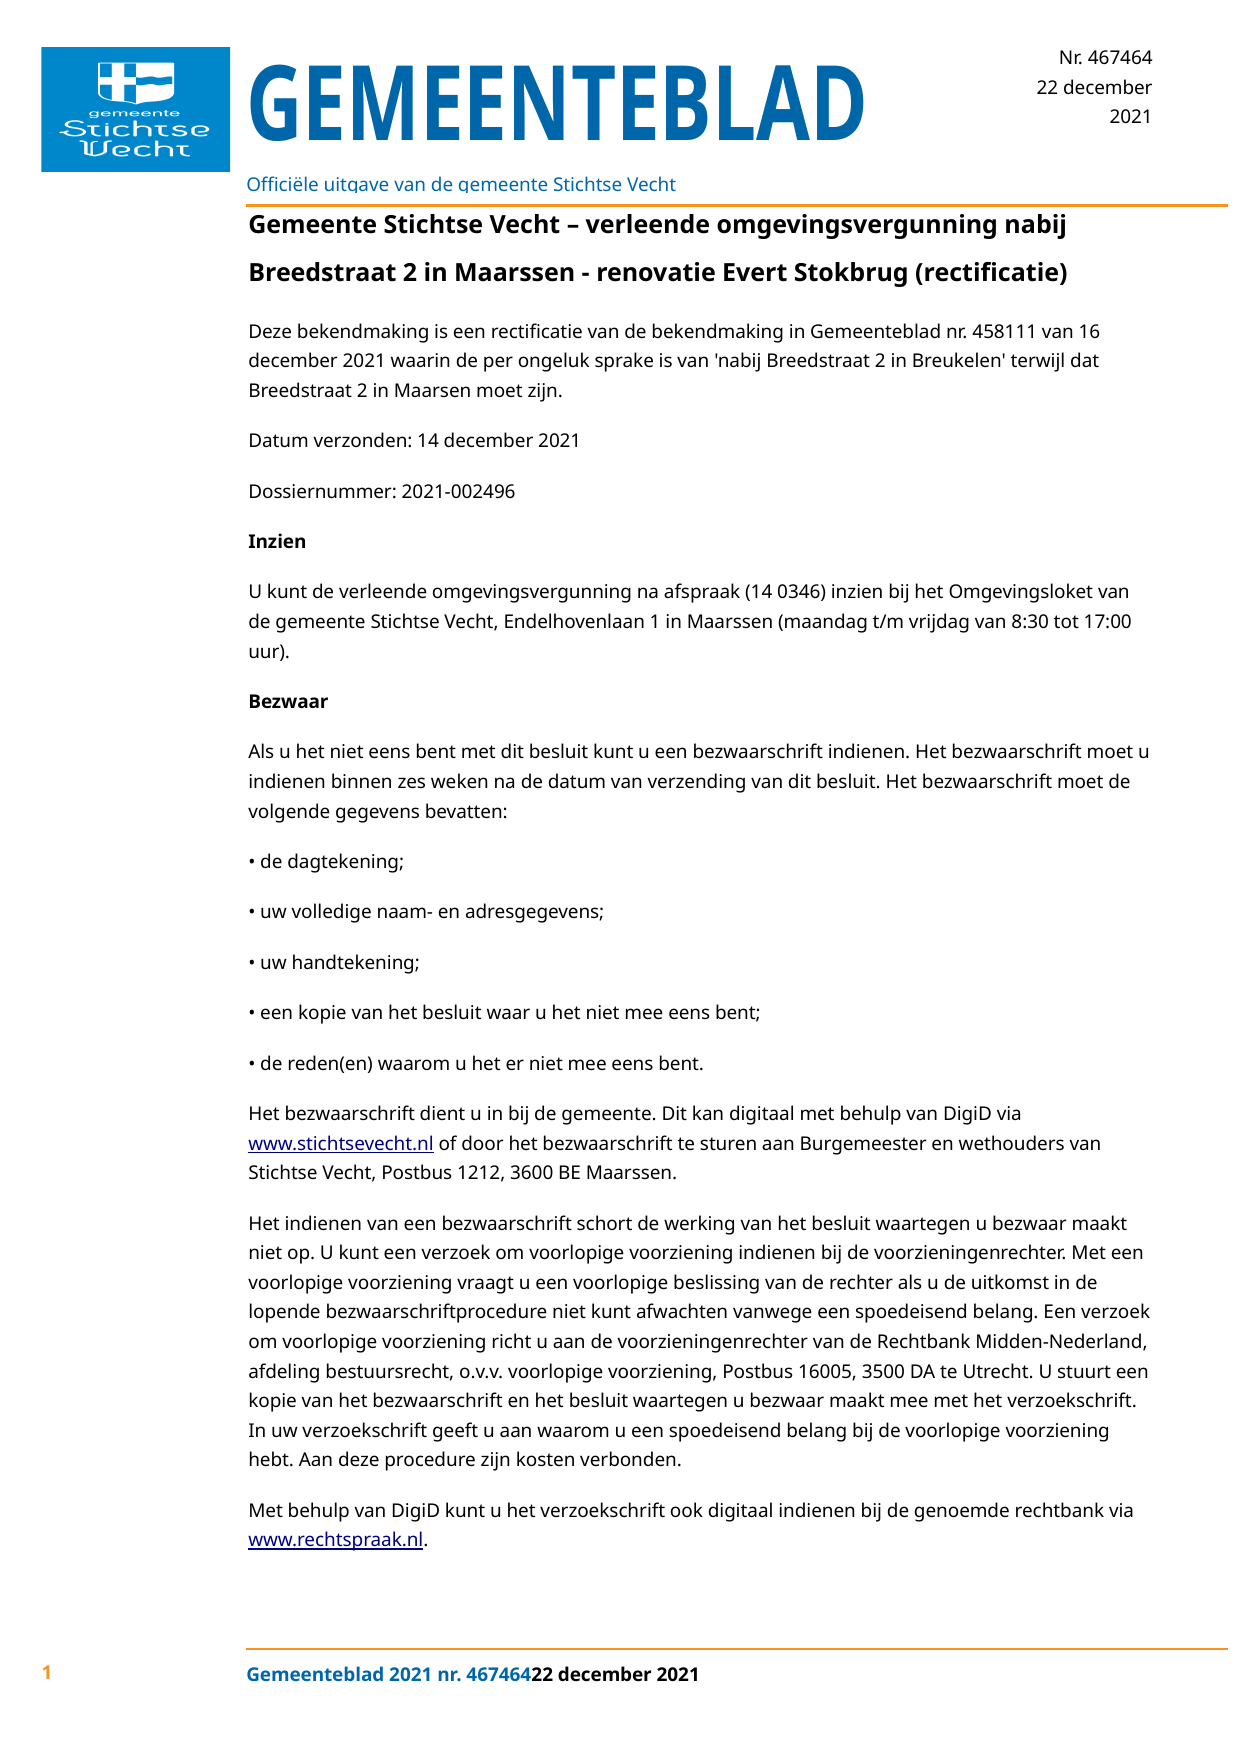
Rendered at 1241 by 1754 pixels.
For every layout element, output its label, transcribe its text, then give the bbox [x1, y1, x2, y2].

picture [137, 63, 174, 103]
text Het indienen van een bezwaarschrift schort de werking van het besluit waartegen u bezwaar maakt niet op. U kunt een verzoek om voorlopige voorziening indienen bij de voorzieningenrechter. Met een voorlopige voorziening vraagt u een voorlopige beslissing van de rechter als u de uitkomst in de lopende bezwaarschriftprocedure niet kunt afwachten vanwege een spoedeisend belang. Een verzoek om voorlopige voorziening richt u aan de voorzieningenrechter van de Rechtbank Midden-Nederland, afdeling bestuursrecht, o.v.v. voorlopige voorziening, Postbus 16005, 3500 DA te Utrecht. U stuurt een kopie van het bezwaarschrift en het besluit waartegen u bezwaar maakt mee met het verzoekschrift. In uw verzoekschrift geeft u aan waarom u een spoedeisend belang bij de voorlopige voorziening hebt. Aan deze procedure zijn kosten verbonden. [248, 1210, 1152, 1472]
text • de reden(en) waarom u het er niet mee eens bent. [248, 1050, 1152, 1076]
text U kunt de verleende omgevingsvergunning na afspraak (14 0346) inzien bij het Omgevingsloket van de gemeente Stichtse Vecht, Endelhovenlaan 1 in Maarssen (maandag t/m vrijdag van 8:30 tot 17:00 uur). [248, 579, 1152, 664]
text Als u het niet eens bent met dit besluit kunt u een bezwaarschrift indienen. Het bezwaarschrift moet u indienen binnen zes weken na de datum van verzending van dit besluit. Het bezwaarschrift moet de volgende gegevens bevatten: [248, 739, 1152, 824]
text Datum verzonden: 14 december 2021 [248, 427, 1152, 453]
text Bezwaar [248, 688, 1152, 714]
text Met behulp van DigiD kunt u het verzoekschrift ook digitaal indienen bij de genoemde rechtbank via www.rechtspraak.nl. [248, 1497, 1152, 1552]
text Het bezwaarschrift dient u in bij de gemeente. Dit kan digitaal met behulp van DigiD via www.stichtsevecht.nl of door het bezwaarschrift te sturen aan Burgemeester en wethouders van Stichtse Vecht, Postbus 1212, 3600 BE Maarssen. [248, 1100, 1152, 1185]
text • de dagtekening; [248, 848, 1152, 874]
picture [99, 63, 135, 101]
text Gemeente Stichtse Vecht – verleende omgevingsvergunning nabij Breedstraat 2 in Maarssen - renovatie Evert Stokbrug (rectificatie) [248, 207, 1152, 288]
text Inzien [248, 528, 1152, 554]
text Dossiernummer: 2021-002496 [248, 478, 1152, 504]
text • uw handtekening; [248, 949, 1152, 975]
text Deze bekendmaking is een rectificatie van de bekendmaking in Gemeenteblad nr. 458111 van 16 december 2021 waarin de per ongeluk sprake is van 'nabij Breedstraat 2 in Breukelen' terwijl dat Breedstraat 2 in Maarsen moet zijn. [248, 318, 1152, 403]
text • uw volledige naam- en adresgegevens; [248, 899, 1152, 924]
text • een kopie van het besluit waar u het niet mee eens bent; [248, 999, 1152, 1025]
